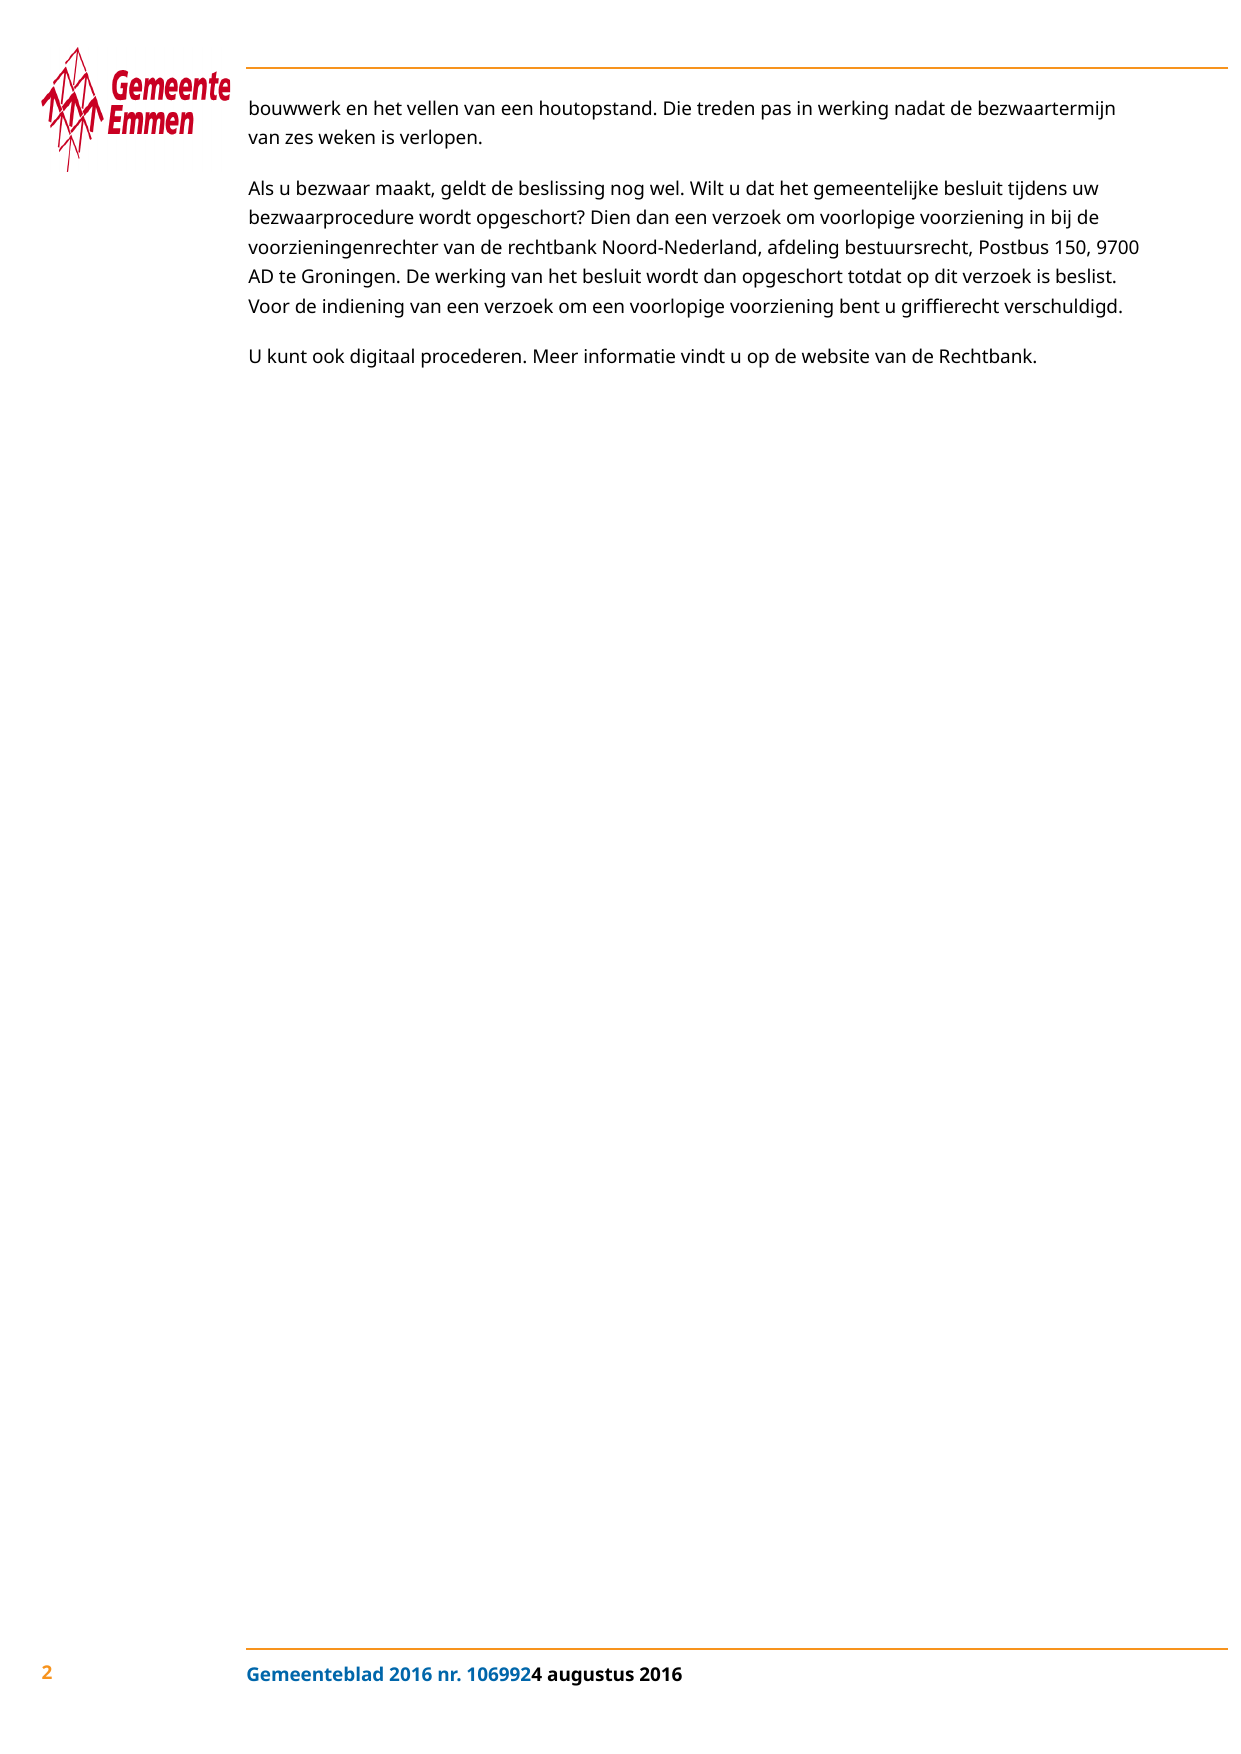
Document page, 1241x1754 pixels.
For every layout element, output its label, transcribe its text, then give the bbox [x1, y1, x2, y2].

text Als u bezwaar maakt, geldt de beslissing nog wel. Wilt u dat het gemeentelijke besluit tijdens uw bezwaarprocedure wordt opgeschort? Dien dan een verzoek om voorlopige voorziening in bij de voorzieningenrechter van de rechtbank Noord-Nederland, afdeling bestuursrecht, Postbus 150, 9700 AD te Groningen. De werking van het besluit wordt dan opgeschort totdat op dit verzoek is beslist. Voor de indiening van een verzoek om een voorlopige voorziening bent u griffierecht verschuldigd. [248, 175, 1152, 319]
text bouwwerk en het vellen van een houtopstand. Die treden pas in werking nadat de bezwaartermijn van zes weken is verlopen. [248, 95, 1152, 150]
text U kunt ook digitaal procederen. Meer informatie vindt u op de website van de Rechtbank. [248, 343, 1152, 369]
picture [41, 47, 231, 172]
